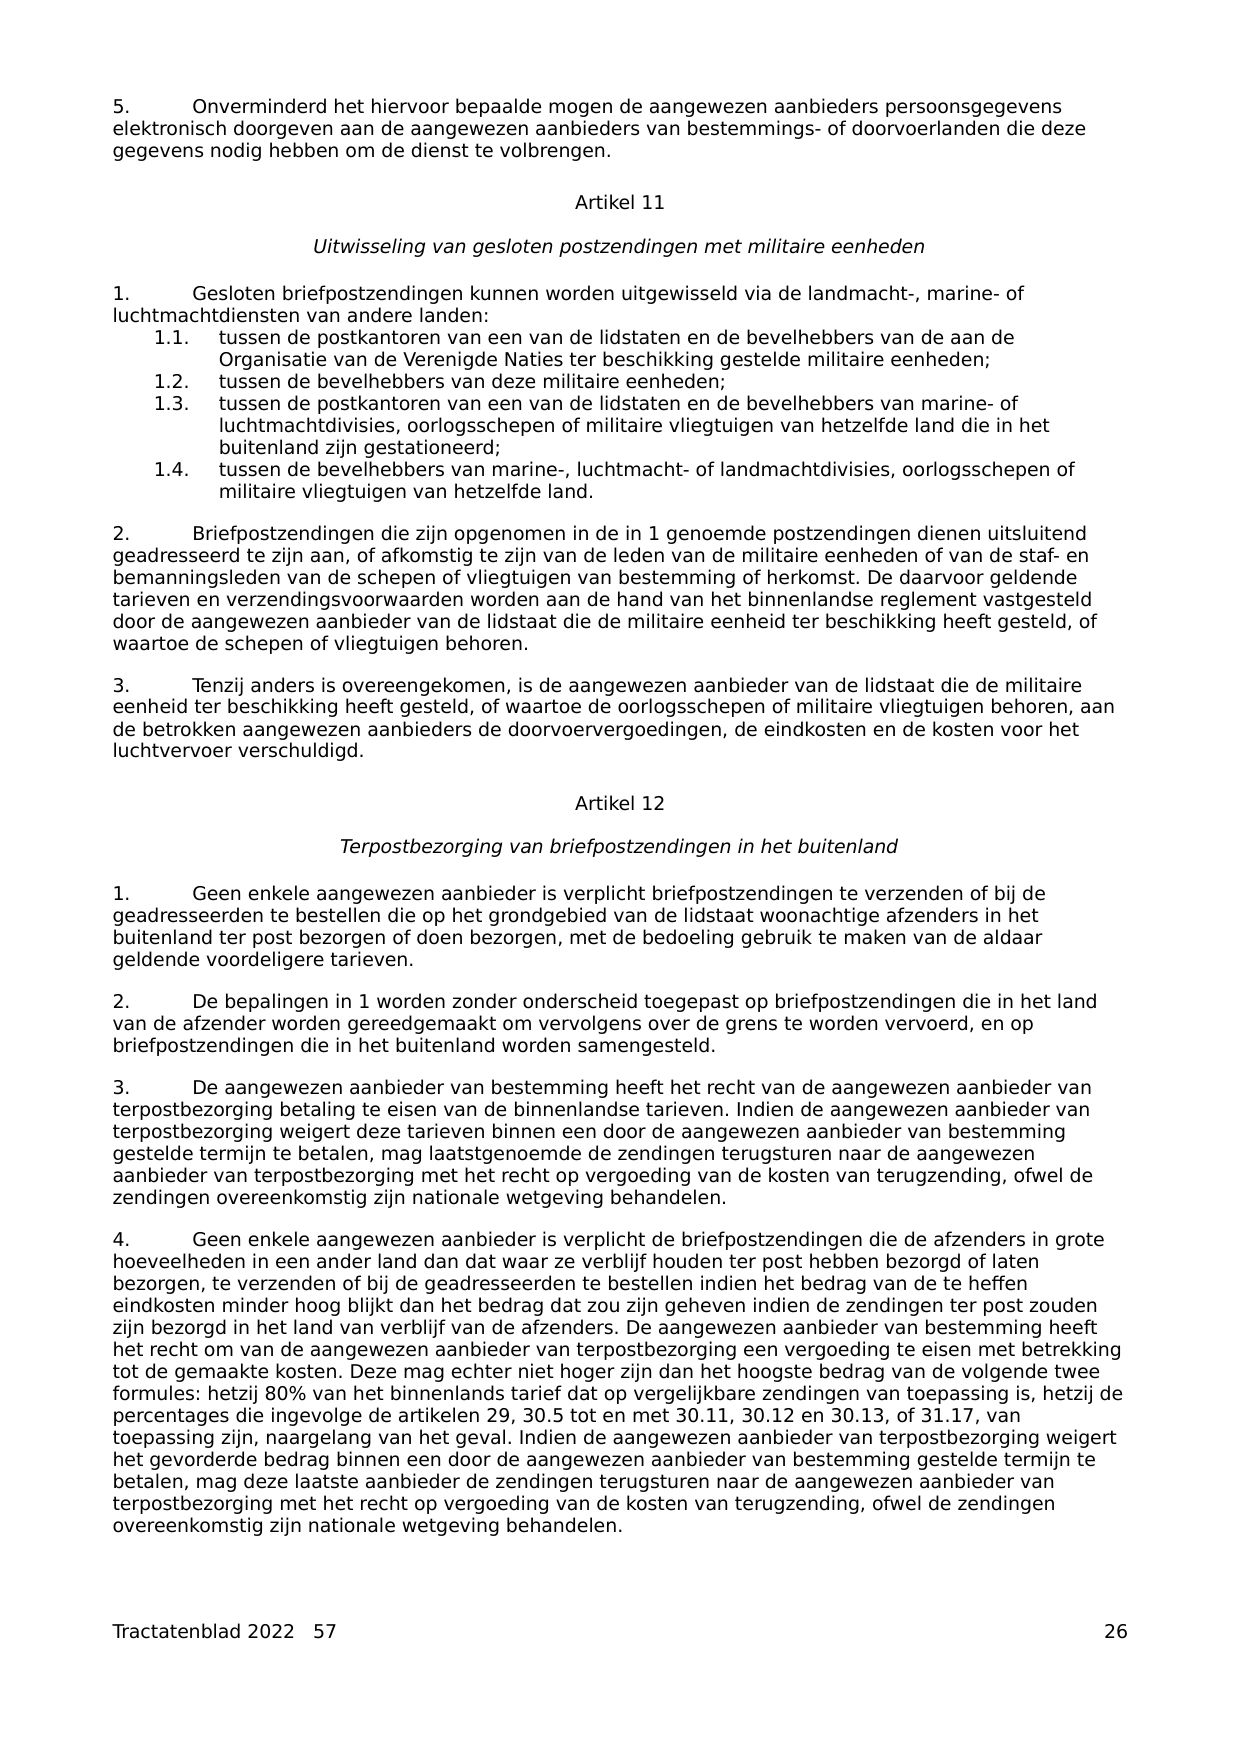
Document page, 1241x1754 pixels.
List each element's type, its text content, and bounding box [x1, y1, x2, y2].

text 2. De bepalingen in 1 worden zonder onderscheid toegepast op briefpostzendingen die in het land van de afzender worden gereedgemaakt om vervolgens over de grens te worden vervoerd, en op briefpostzendingen die in het buitenland worden samengesteld. [112, 991, 1128, 1057]
text 3. Tenzij anders is overeengekomen, is de aangewezen aanbieder van de lidstaat die de militaire eenheid ter beschikking heeft gesteld, of waartoe de oorlogsschepen of militaire vliegtuigen behoren, aan de betrokken aangewezen aanbieders de doorvoervergoedingen, de eindkosten en de kosten voor het luchtvervoer verschuldigd. [112, 674, 1128, 762]
text 1. Gesloten briefpostzendingen kunnen worden uitgewisseld via de landmacht-, marine- of luchtmachtdiensten van andere landen: [112, 283, 1128, 327]
text 1.4. tussen de bevelhebbers van marine-, luchtmacht- of landmachtdivisies, oorlogsschepen of militaire vliegtuigen van hetzelfde land. [153, 459, 1128, 503]
subtitle Artikel 11 Uitwisseling van gesloten postzendingen met militaire eenheden [112, 192, 1128, 258]
text 1.3. tussen de postkantoren van een van de lidstaten en de bevelhebbers van marine- of luchtmachtdivisies, oorlogsschepen of militaire vliegtuigen van hetzelfde land die in het buitenland zijn gestationeerd; [153, 393, 1128, 459]
text 1.1. tussen de postkantoren van een van de lidstaten en de bevelhebbers van de aan de Organisatie van de Verenigde Naties ter beschikking gestelde militaire eenheden; [153, 327, 1128, 371]
subtitle Artikel 12 Terpostbezorging van briefpostzendingen in het buitenland [112, 792, 1128, 858]
text 1.2. tussen de bevelhebbers van deze militaire eenheden; [153, 371, 1128, 393]
text 2. Briefpostzendingen die zijn opgenomen in de in 1 genoemde postzendingen dienen uitsluitend geadresseerd te zijn aan, of afkomstig te zijn van de leden van de militaire eenheden of van de staf- en bemanningsleden van de schepen of vliegtuigen van bestemming of herkomst. De daarvoor geldende tarieven en verzendingsvoorwaarden worden aan de hand van het binnenlandse reglement vastgesteld door de aangewezen aanbieder van de lidstaat die de militaire eenheid ter beschikking heeft gesteld, of waartoe de schepen of vliegtuigen behoren. [112, 523, 1128, 654]
text 5. Onverminderd het hiervoor bepaalde mogen de aangewezen aanbieders persoonsgegevens elektronisch doorgeven aan de aangewezen aanbieders van bestemmings- of doorvoerlanden die deze gegevens nodig hebben om de dienst te volbrengen. [112, 96, 1128, 162]
text 1. Geen enkele aangewezen aanbieder is verplicht briefpostzendingen te verzenden of bij de geadresseerden te bestellen die op het grondgebied van de lidstaat woonachtige afzenders in het buitenland ter post bezorgen of doen bezorgen, met de bedoeling gebruik te maken van de aldaar geldende voordeligere tarieven. [112, 883, 1128, 971]
text 3. De aangewezen aanbieder van bestemming heeft het recht van de aangewezen aanbieder van terpostbezorging betaling te eisen van de binnenlandse tarieven. Indien de aangewezen aanbieder van terpostbezorging weigert deze tarieven binnen een door de aangewezen aanbieder van bestemming gestelde termijn te betalen, mag laatstgenoemde de zendingen terugsturen naar de aangewezen aanbieder van terpostbezorging met het recht op vergoeding van de kosten van terugzending, ofwel de zendingen overeenkomstig zijn nationale wetgeving behandelen. [112, 1077, 1128, 1209]
text 4. Geen enkele aangewezen aanbieder is verplicht de briefpostzendingen die de afzenders in grote hoeveelheden in een ander land dan dat waar ze verblijf houden ter post hebben bezorgd of laten bezorgen, te verzenden of bij de geadresseerden te bestellen indien het bedrag van de te heffen eindkosten minder hoog blijkt dan het bedrag dat zou zijn geheven indien de zendingen ter post zouden zijn bezorgd in het land van verblijf van de afzenders. De aangewezen aanbieder van bestemming heeft het recht om van de aangewezen aanbieder van terpostbezorging een vergoeding te eisen met betrekking tot de gemaakte kosten. Deze mag echter niet hoger zijn dan het hoogste bedrag van de volgende twee formules: hetzij 80% van het binnenlands tarief dat op vergelijkbare zendingen van toepassing is, hetzij de percentages die ingevolge de artikelen 29, 30.5 tot en met 30.11, 30.12 en 30.13, of 31.17, van toepassing zijn, naargelang van het geval. Indien de aangewezen aanbieder van terpostbezorging weigert het gevorderde bedrag binnen een door de aangewezen aanbieder van bestemming gestelde termijn te betalen, mag deze laatste aanbieder de zendingen terugsturen naar de aangewezen aanbieder van terpostbezorging met het recht op vergoeding van de kosten van terugzending, ofwel de zendingen overeenkomstig zijn nationale wetgeving behandelen. [112, 1229, 1128, 1537]
